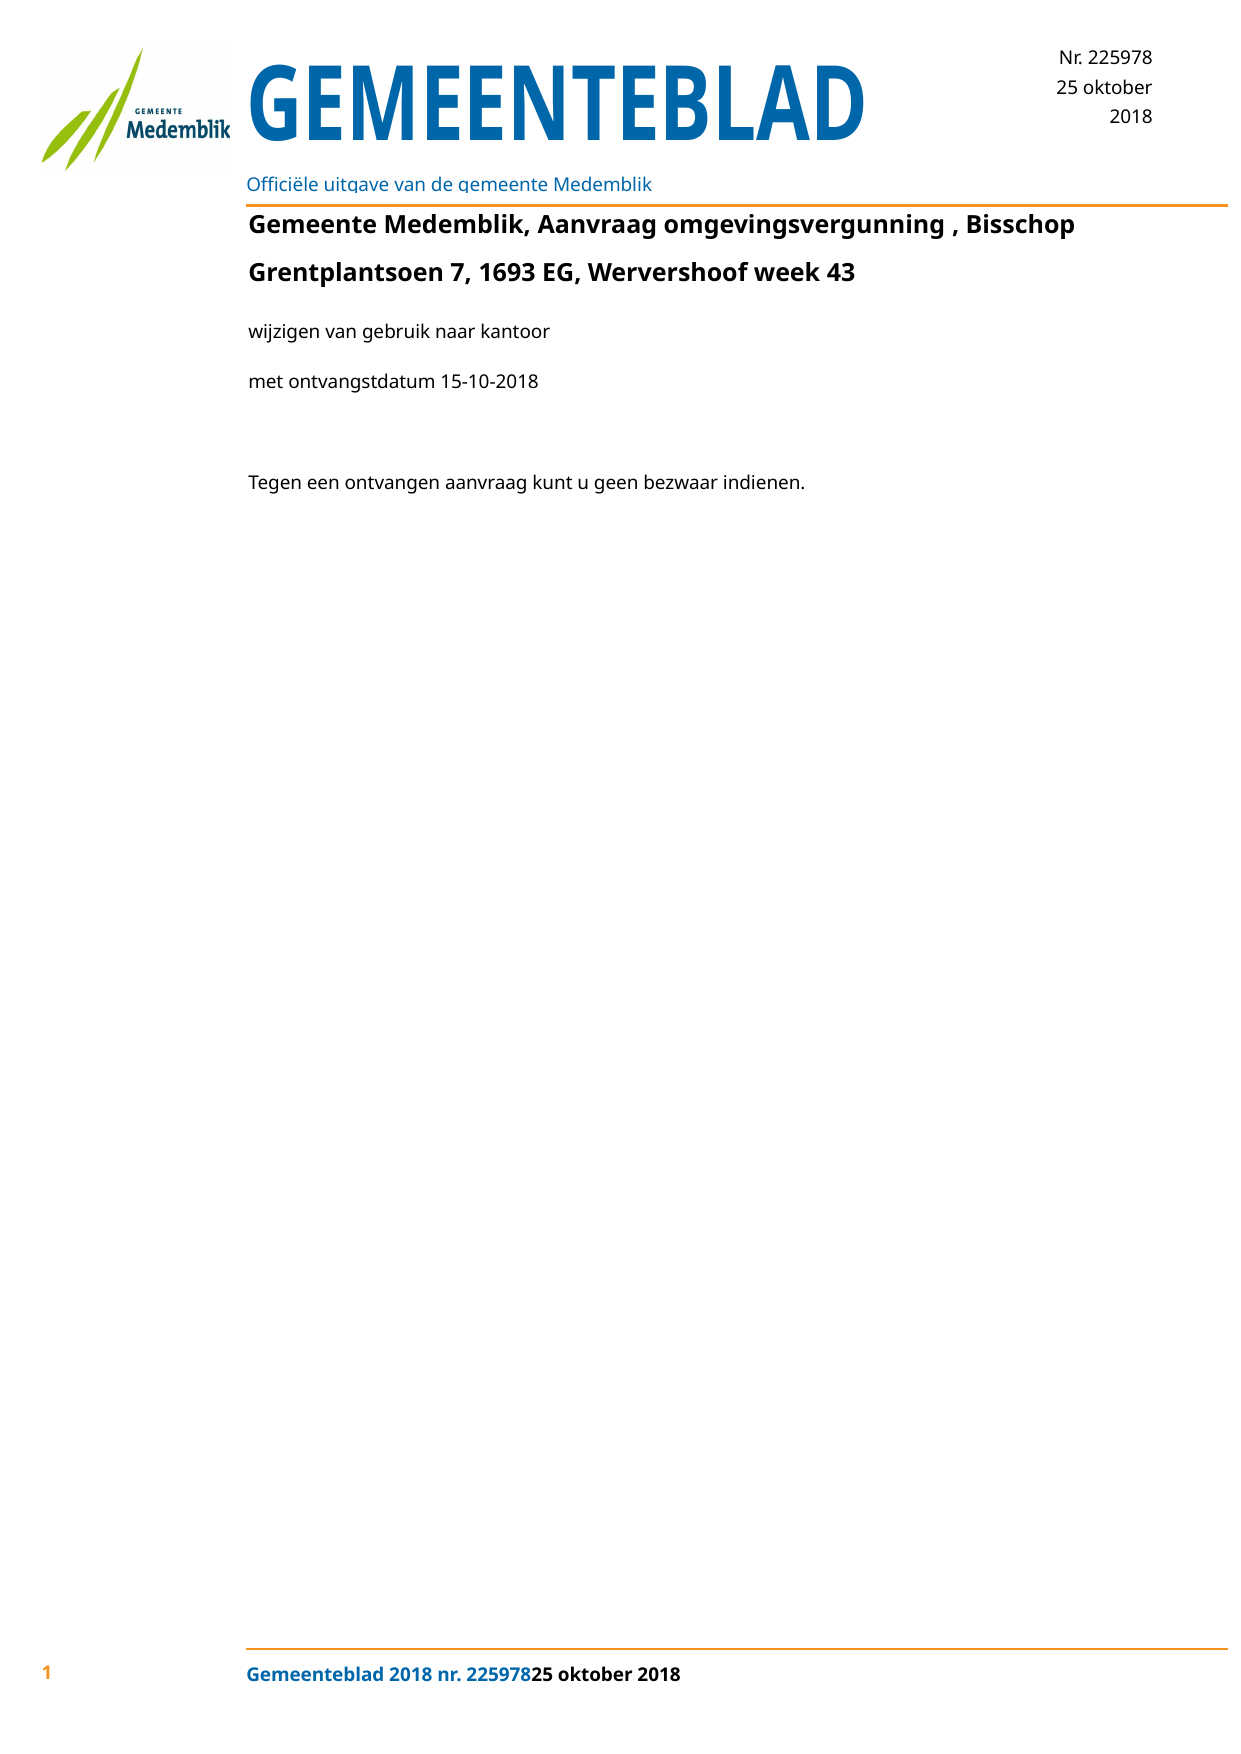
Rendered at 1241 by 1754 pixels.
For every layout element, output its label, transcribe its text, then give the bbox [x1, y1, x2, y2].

text wijzigen van gebruik naar kantoor [248, 318, 1152, 344]
text Gemeente Medemblik, Aanvraag omgevingsvergunning , Bisschop Grentplantsoen 7, 1693 EG, Wervershoof week 43 [248, 207, 1152, 288]
picture [41, 47, 231, 172]
text Tegen een ontvangen aanvraag kunt u geen bezwaar indienen. [248, 469, 1152, 495]
text met ontvangstdatum 15-10-2018 [248, 368, 1152, 394]
